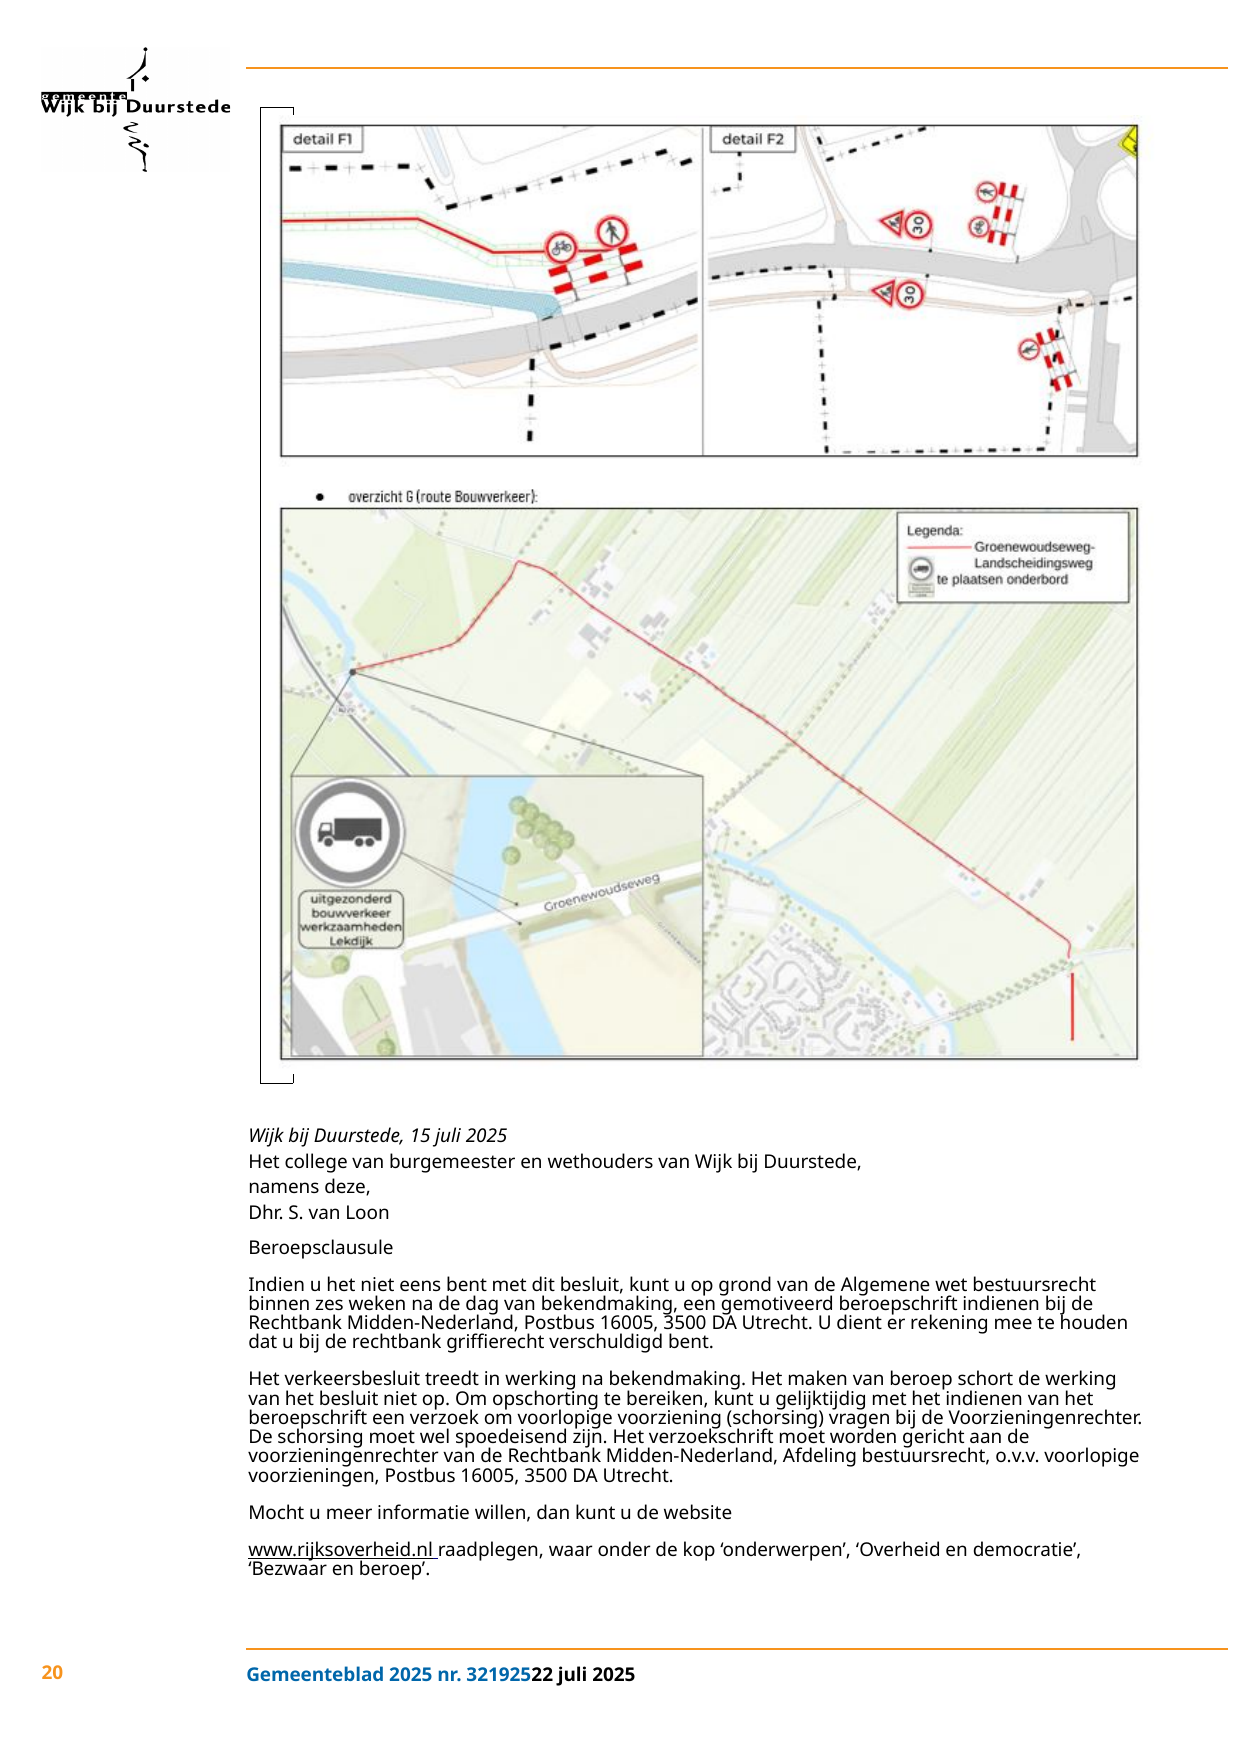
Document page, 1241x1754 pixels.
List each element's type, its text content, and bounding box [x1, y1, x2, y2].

text Mocht u meer informatie willen, dan kunt u de website [248, 1504, 1152, 1523]
text www.rijksoverheid.nl raadplegen, waar onder de kop ‘onderwerpen’, ‘Overheid en democratie’, ‘Bezwaar en beroep’. [248, 1541, 1152, 1579]
text Wijk bij Duurstede, 15 juli 2025 [248, 1122, 1152, 1148]
picture [41, 47, 231, 172]
text Indien u het niet eens bent met dit besluit, kunt u op grond van de Algemene wet bestuursrecht binnen zes weken na de dag van bekendmaking, een gemotiveerd beroepschrift indienen bij de Rechtbank Midden-Nederland, Postbus 16005, 3500 DA Utrecht. U dient er rekening mee te houden dat u bij de rechtbank griffierecht verschuldigd bent. [248, 1276, 1152, 1353]
text Het college van burgemeester en wethouders van Wijk bij Duurstede, [248, 1148, 1152, 1173]
text Dhr. S. van Loon [248, 1199, 1152, 1225]
picture [268, 115, 1155, 1074]
text Het verkeersbesluit treedt in werking na bekendmaking. Het maken van beroep schort de werking van het besluit niet op. Om opschorting te bereiken, kunt u gelijktijdig met het indienen van het beroepschrift een verzoek om voorlopige voorziening (schorsing) vragen bij de Voorzieningenrechter. De schorsing moet wel spoedeisend zijn. Het verzoekschrift moet worden gericht aan de voorzieningenrechter van de Rechtbank Midden-Nederland, Afdeling bestuursrecht, o.v.v. voorlopige voorzieningen, Postbus 16005, 3500 DA Utrecht. [248, 1370, 1152, 1486]
text namens deze, [248, 1173, 1152, 1199]
text Beroepsclausule [248, 1239, 1152, 1258]
